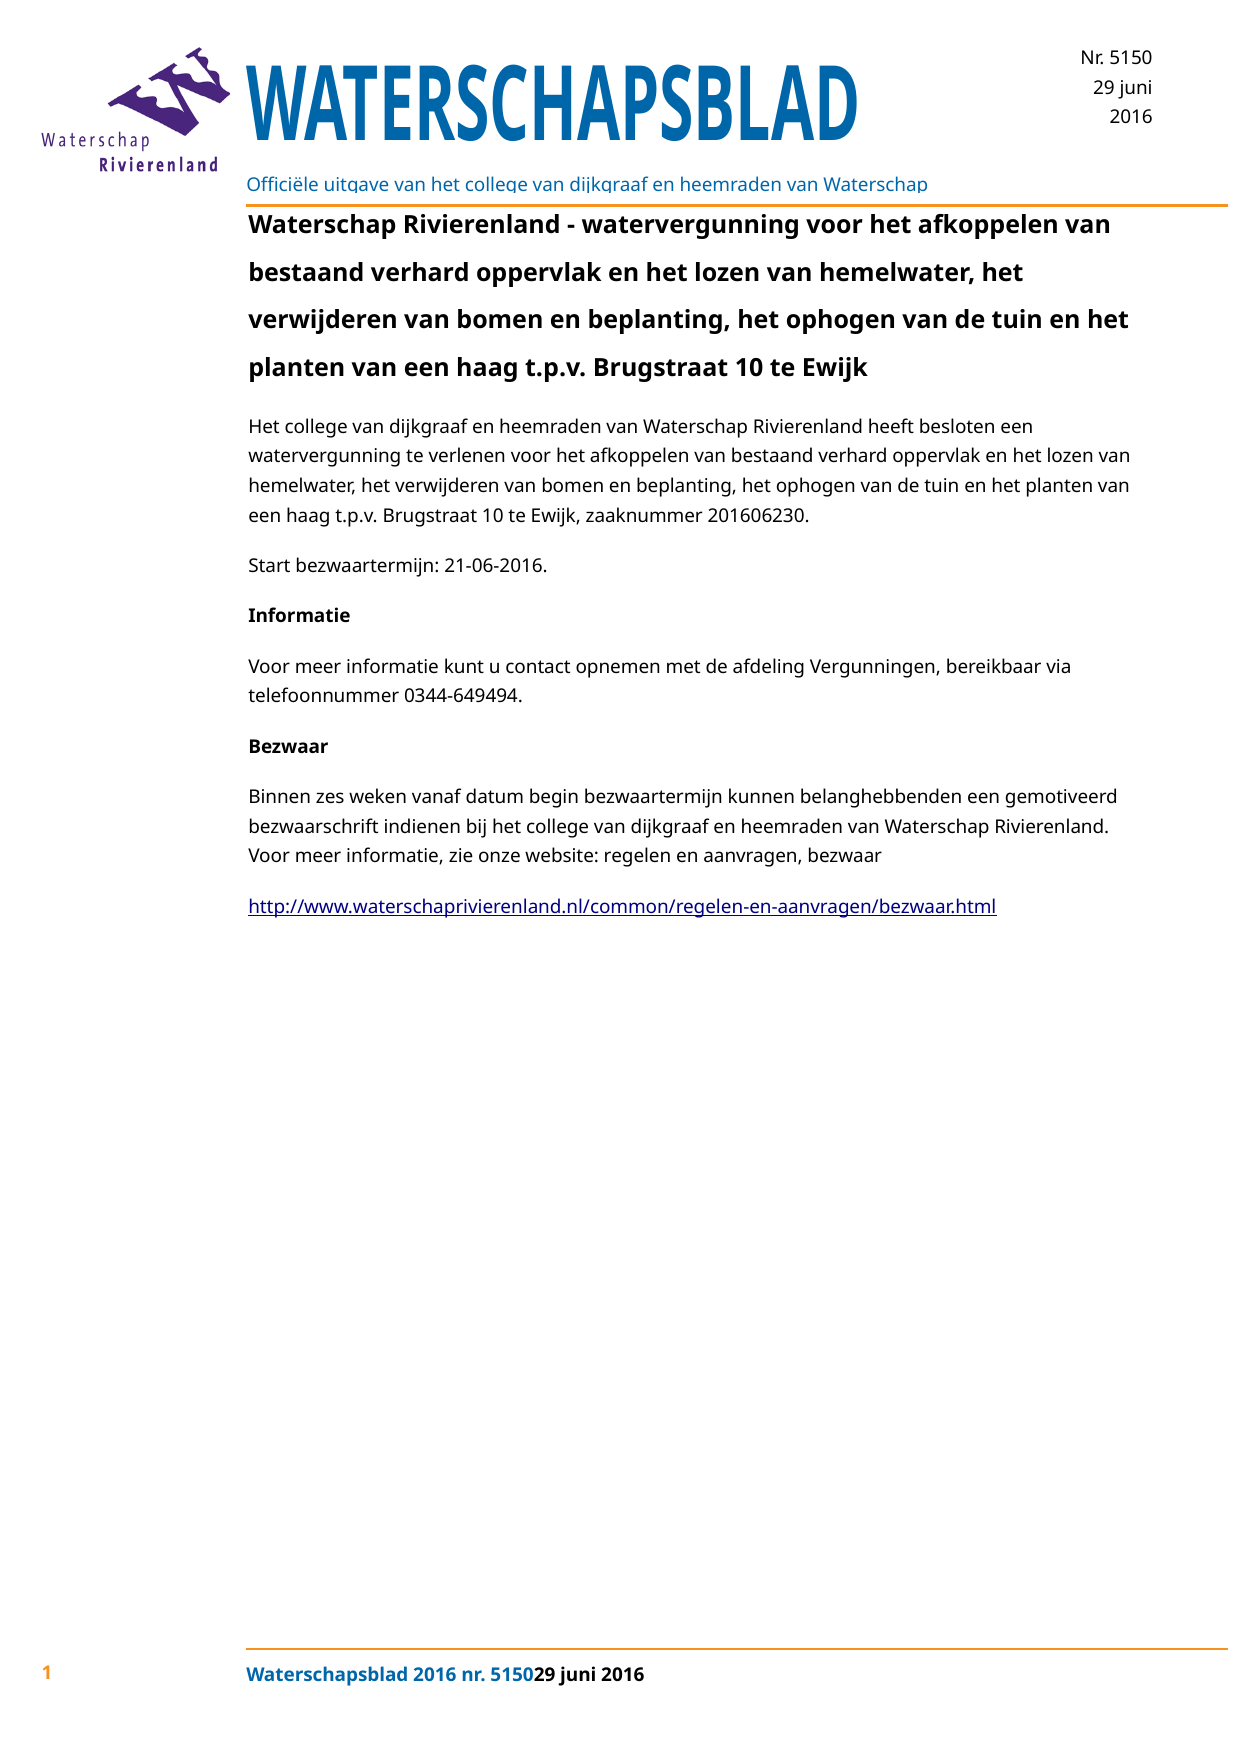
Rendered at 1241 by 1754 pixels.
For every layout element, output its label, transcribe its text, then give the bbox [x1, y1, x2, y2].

text Start bezwaartermijn: 21-06-2016. [248, 552, 1152, 578]
text Het college van dijkgraaf en heemraden van Waterschap Rivierenland heeft besloten een watervergunning te verlenen voor het afkoppelen van bestaand verhard oppervlak en het lozen van hemelwater, het verwijderen van bomen en beplanting, het ophogen van de tuin en het planten van een haag t.p.v. Brugstraat 10 te Ewijk, zaaknummer 201606230. [248, 413, 1152, 528]
text Voor meer informatie kunt u contact opnemen met de afdeling Vergunningen, bereikbaar via telefoonnummer 0344-649494. [248, 653, 1152, 708]
text Bezwaar [248, 733, 1152, 759]
text Binnen zes weken vanaf datum begin bezwaartermijn kunnen belanghebbenden een gemotiveerd bezwaarschrift indienen bij het college van dijkgraaf en heemraden van Waterschap Rivierenland. Voor meer informatie, zie onze website: regelen en aanvragen, bezwaar [248, 783, 1152, 868]
text Informatie [248, 603, 1152, 628]
text http://www.waterschaprivierenland.nl/common/regelen-en-aanvragen/bezwaar.html [248, 893, 1152, 919]
picture [41, 47, 231, 172]
text Waterschap Rivierenland - watervergunning voor het afkoppelen van bestaand verhard oppervlak en het lozen van hemelwater, het verwijderen van bomen en beplanting, het ophogen van de tuin en het planten van een haag t.p.v. Brugstraat 10 te Ewijk [248, 207, 1152, 384]
